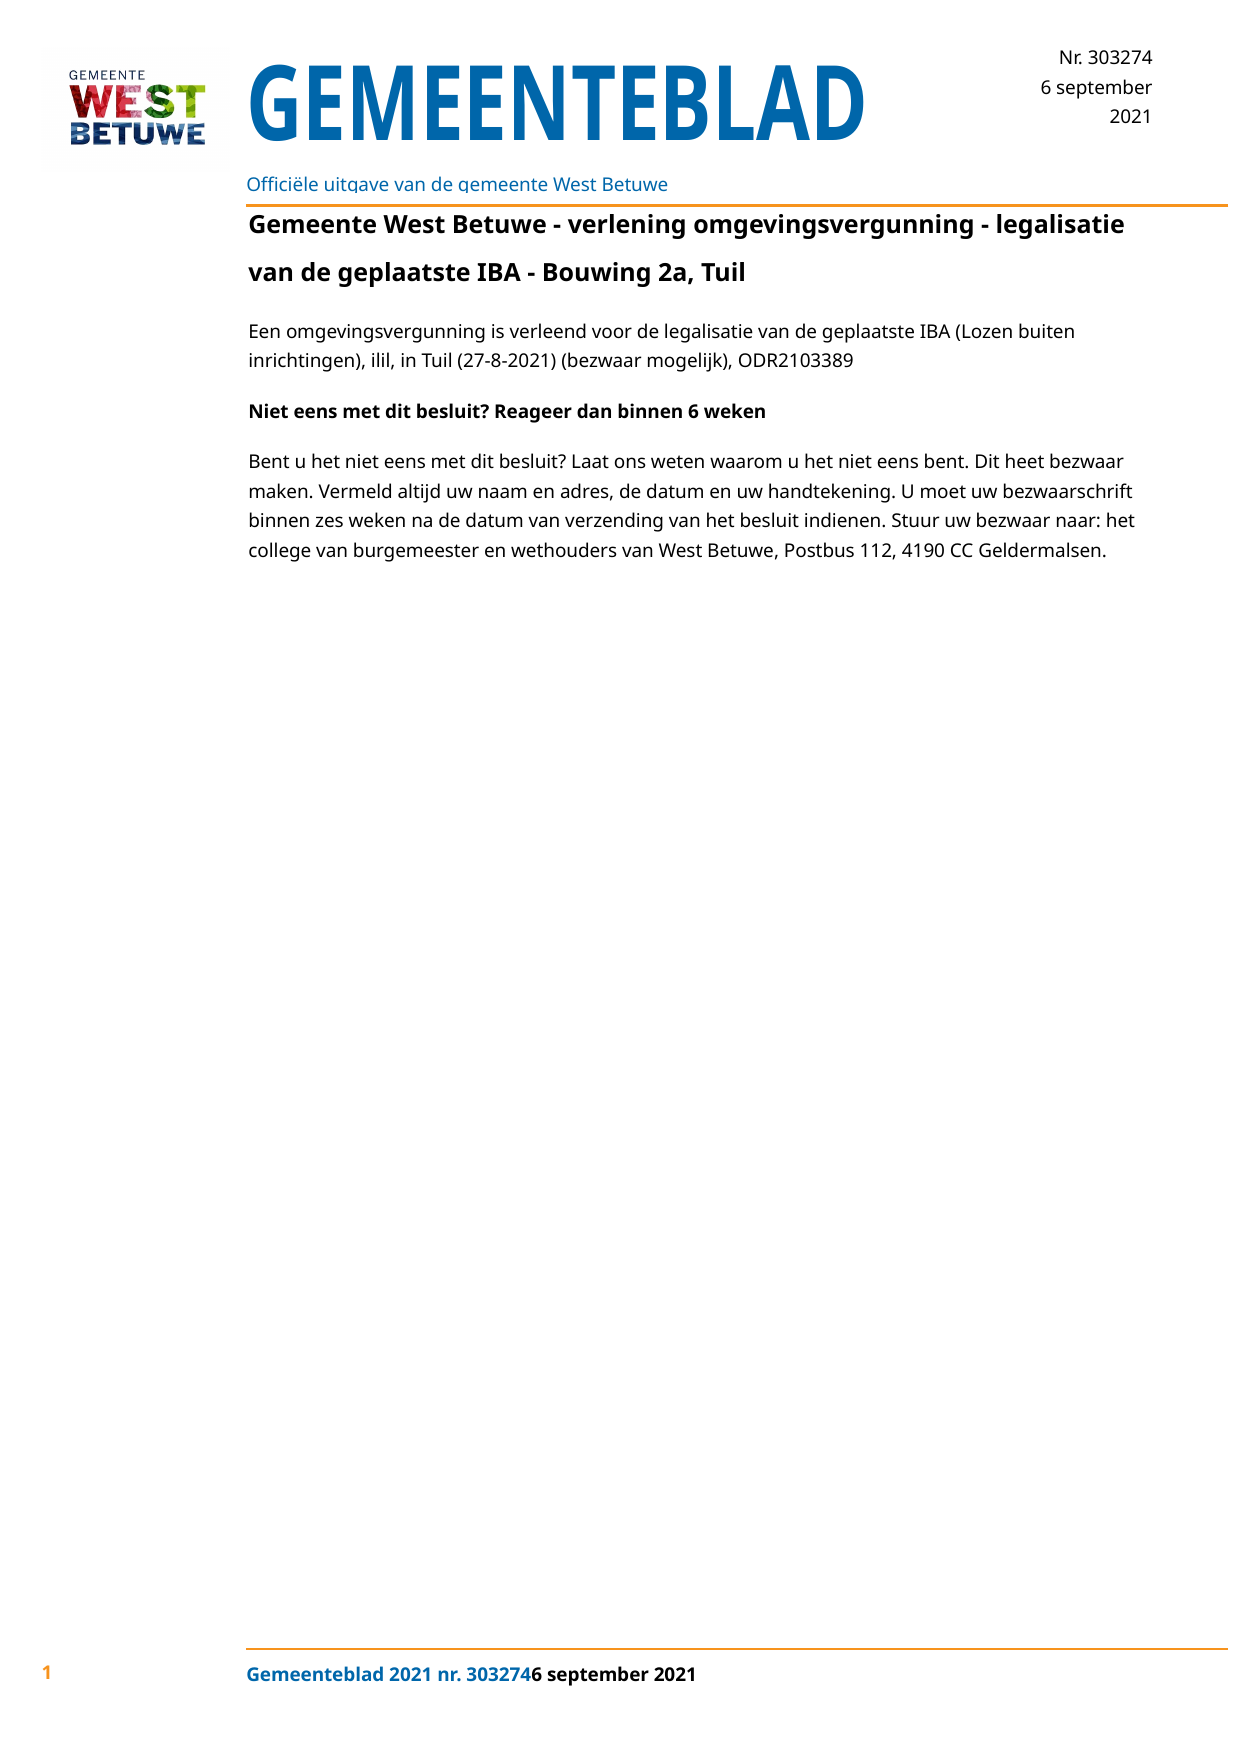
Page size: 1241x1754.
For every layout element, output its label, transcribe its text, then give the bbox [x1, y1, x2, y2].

text Niet eens met dit besluit? Reageer dan binnen 6 weken [248, 398, 1152, 424]
text Bent u het niet eens met dit besluit? Laat ons weten waarom u het niet eens bent. Dit heet bezwaar maken. Vermeld altijd uw naam en adres, de datum en uw handtekening. U moet uw bezwaarschrift binnen zes weken na de datum van verzending van het besluit indienen. Stuur uw bezwaar naar: het college van burgemeester en wethouders van West Betuwe, Postbus 112, 4190 CC Geldermalsen. [248, 448, 1152, 563]
text Gemeente West Betuwe - verlening omgevingsvergunning - legalisatie van de geplaatste IBA - Bouwing 2a, Tuil [248, 207, 1152, 288]
picture [41, 47, 231, 172]
text Een omgevingsvergunning is verleend voor de legalisatie van de geplaatste IBA (Lozen buiten inrichtingen), ilil, in Tuil (27-8-2021) (bezwaar mogelijk), ODR2103389 [248, 318, 1152, 373]
